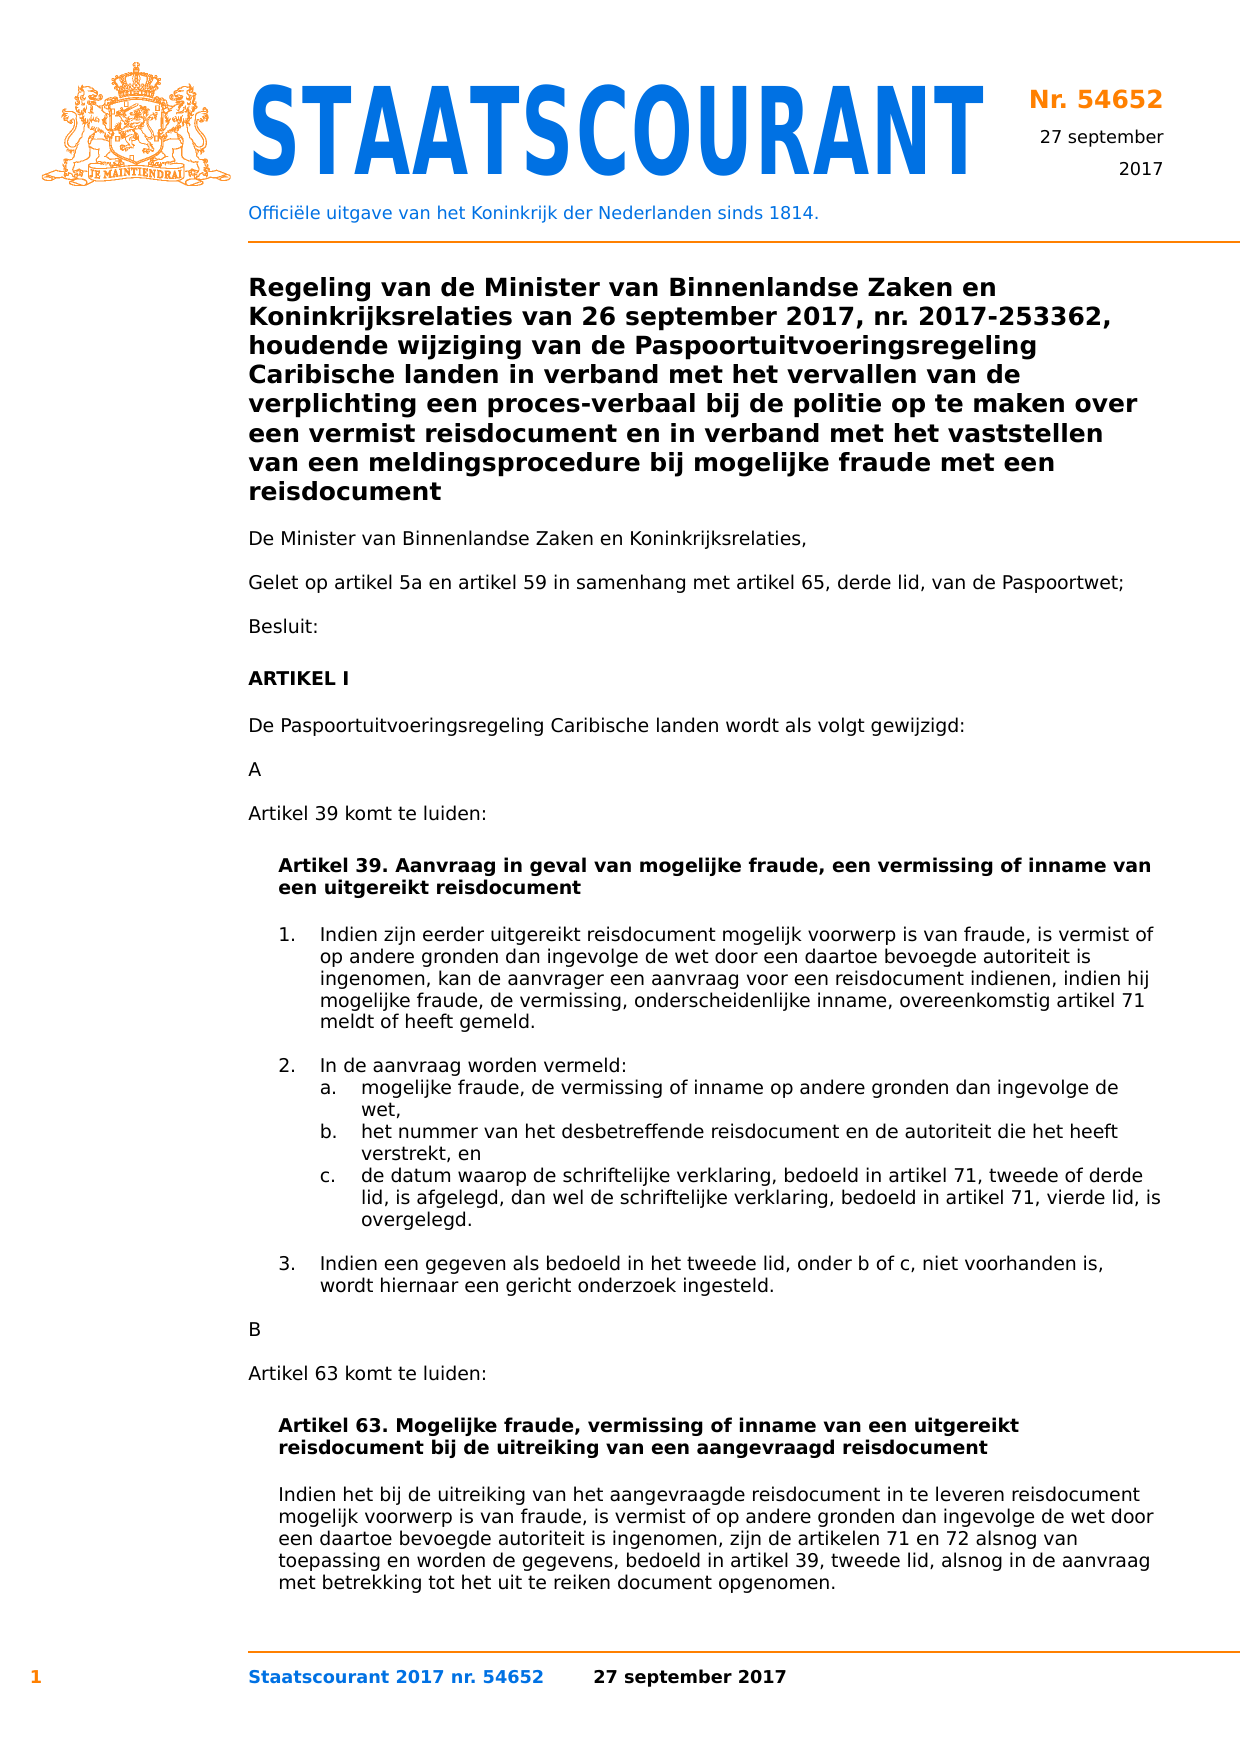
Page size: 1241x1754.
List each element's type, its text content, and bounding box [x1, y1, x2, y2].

subtitle Artikel 39. Aanvraag in geval van mogelijke fraude, een vermissing of inname van een uitgereikt reisdocument [278, 854, 1163, 898]
table_cell Officiële uitgave van het Koninkrijk der Nederlanden sinds 1814. [248, 203, 1240, 241]
picture [41, 62, 231, 186]
text Artikel 39 komt te luiden: [248, 803, 1163, 824]
text Artikel 63 komt te luiden: [248, 1363, 1163, 1385]
text A [248, 759, 1163, 781]
text Indien het bij de uitreiking van het aangevraagde reisdocument in te leveren reisdocument mogelijk voorwerp is van fraude, is vermist of op andere gronden dan ingevolge de wet door een daartoe bevoegde autoriteit is ingenomen, zijn de artikelen 71 en 72 alsnog van toepassing en worden de gegevens, bedoeld in artikel 39, tweede lid, alsnog in de aanvraag met betrekking tot het uit te reiken document opgenomen. [278, 1484, 1163, 1593]
text 2. In de aanvraag worden vermeld: [278, 1055, 1163, 1077]
text c. de datum waarop de schriftelijke verklaring, bedoeld in artikel 71, tweede of derde lid, is afgelegd, dan wel de schriftelijke verklaring, bedoeld in artikel 71, vierde lid, is overgelegd. [319, 1165, 1163, 1231]
text 1. Indien zijn eerder uitgereikt reisdocument mogelijk voorwerp is van fraude, is vermist of op andere gronden dan ingevolge de wet door een daartoe bevoegde autoriteit is ingenomen, kan de aanvrager een aanvraag voor een reisdocument indienen, indien hij mogelijke fraude, de vermissing, onderscheidenlijke inname, overeenkomstig artikel 71 meldt of heeft gemeld. [278, 923, 1163, 1033]
text 3. Indien een gegeven als bedoeld in het tweede lid, onder b of c, niet voorhanden is, wordt hiernaar een gericht onderzoek ingesteld. [278, 1253, 1163, 1297]
table_header STAATSCOURANT [248, 62, 998, 203]
text De Paspoortuitvoeringsregeling Caribische landen wordt als volgt gewijzigd: [248, 715, 1163, 737]
text De Minister van Binnenlandse Zaken en Koninkrijksrelaties, [248, 528, 1163, 550]
subtitle Regeling van de Minister van Binnenlandse Zaken en Koninkrijksrelaties van 26 september 2017, nr. 2017-253362, houdende wijziging van de Paspoortuitvoeringsregeling Caribische landen in verband met het vervallen van de verplichting een proces-verbaal bij de politie op te maken over een vermist reisdocument en in verband met het vaststellen van een meldingsprocedure bij mogelijke fraude met een reisdocument [248, 273, 1163, 506]
subtitle ARTIKEL I [248, 668, 1163, 690]
text a. mogelijke fraude, de vermissing of inname op andere gronden dan ingevolge de wet, [319, 1077, 1163, 1121]
table_header [25, 62, 248, 241]
text B [248, 1319, 1163, 1341]
text b. het nummer van het desbetreffende reisdocument en de autoriteit die het heeft verstrekt, en [319, 1121, 1163, 1165]
text Gelet op artikel 5a en artikel 59 in samenhang met artikel 65, derde lid, van de Paspoortwet; [248, 572, 1163, 594]
table_header Nr. 54652 [998, 62, 1240, 121]
table_cell 27 september [998, 121, 1240, 153]
text Besluit: [248, 616, 1163, 638]
subtitle Artikel 63. Mogelijke fraude, vermissing of inname van een uitgereikt reisdocument bij de uitreiking van een aangevraagd reisdocument [278, 1415, 1163, 1459]
table_cell 2017 [998, 153, 1240, 203]
